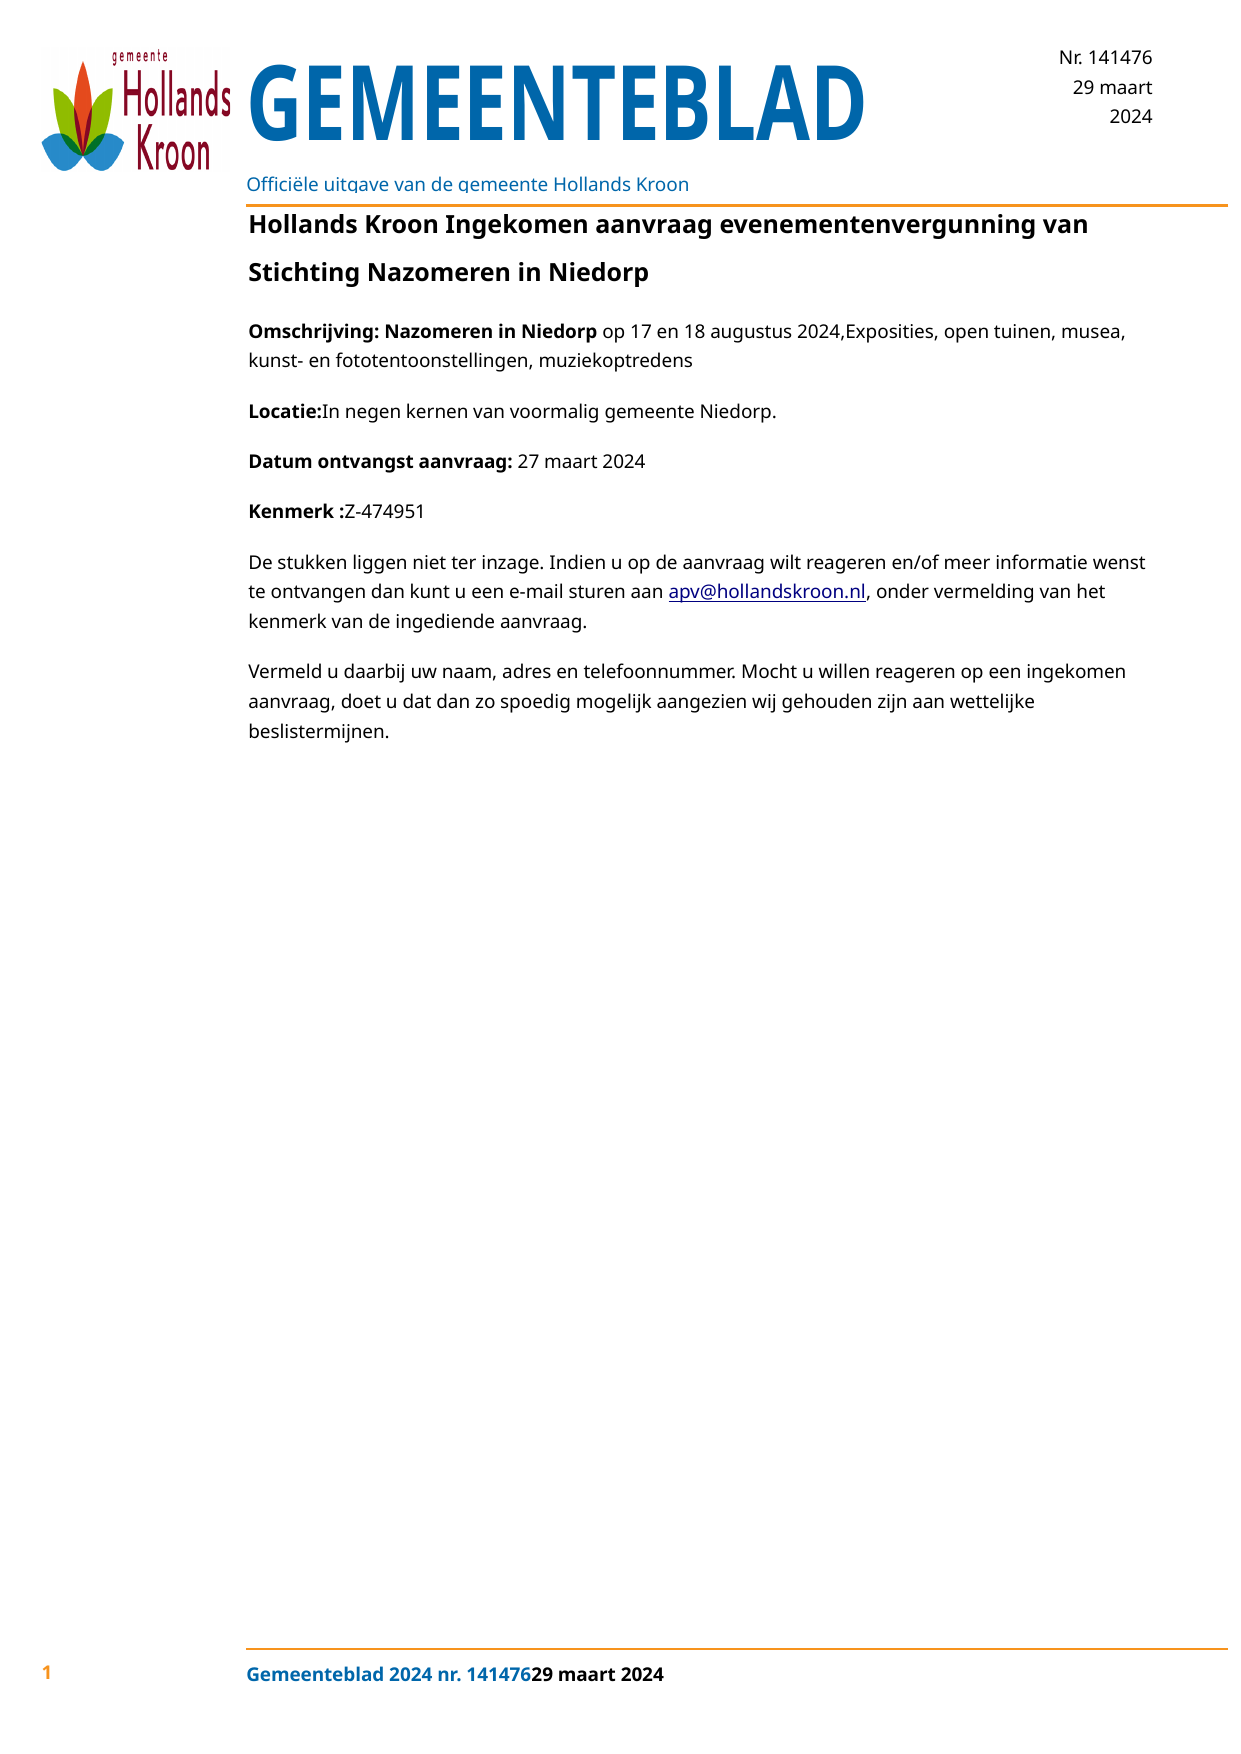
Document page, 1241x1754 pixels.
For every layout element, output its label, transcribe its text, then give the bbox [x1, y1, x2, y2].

picture [41, 47, 231, 172]
text Omschrijving: Nazomeren in Niedorp op 17 en 18 augustus 2024,Exposities, open tuinen, musea, kunst- en fototentoonstellingen, muziekoptredens [248, 318, 1152, 373]
text Datum ontvangst aanvraag: 27 maart 2024 [248, 448, 1152, 474]
text Vermeld u daarbij uw naam, adres en telefoonnummer. Mocht u willen reageren op een ingekomen aanvraag, doet u dat dan zo spoedig mogelijk aangezien wij gehouden zijn aan wettelijke beslistermijnen. [248, 659, 1152, 744]
text Kenmerk :Z-474951 [248, 499, 1152, 524]
text De stukken liggen niet ter inzage. Indien u op de aanvraag wilt reageren en/of meer informatie wenst te ontvangen dan kunt u een e-mail sturen aan apv@hollandskroon.nl, onder vermelding van het kenmerk van de ingediende aanvraag. [248, 549, 1152, 634]
text Locatie:In negen kernen van voormalig gemeente Niedorp. [248, 398, 1152, 424]
text Hollands Kroon Ingekomen aanvraag evenementenvergunning van Stichting Nazomeren in Niedorp [248, 207, 1152, 288]
